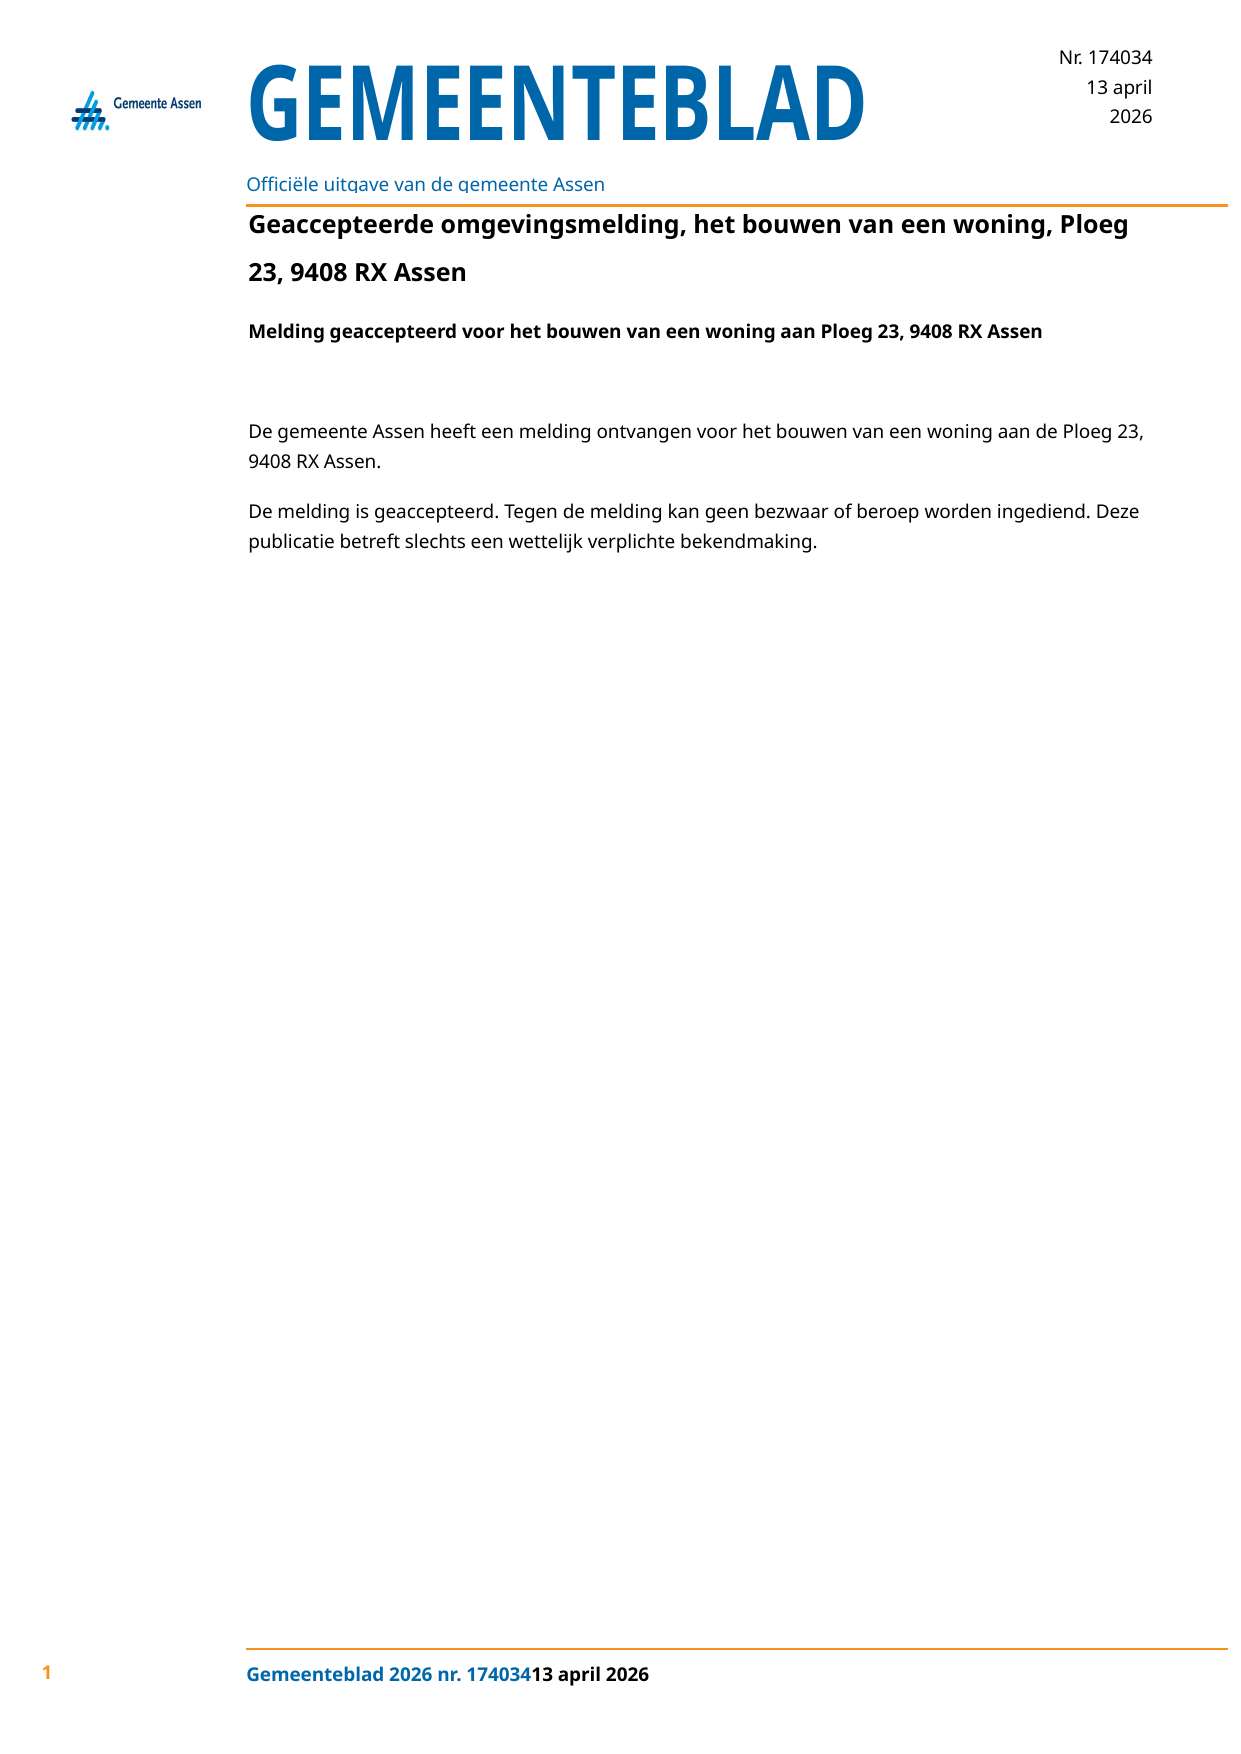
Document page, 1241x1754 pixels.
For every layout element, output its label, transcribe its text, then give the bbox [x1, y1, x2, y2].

text De melding is geaccepteerd. Tegen de melding kan geen bezwaar of beroep worden ingediend. Deze publicatie betreft slechts een wettelijk verplichte bekendmaking. [248, 499, 1152, 554]
text Geaccepteerde omgevingsmelding, het bouwen van een woning, Ploeg 23, 9408 RX Assen [248, 207, 1152, 288]
picture [41, 47, 231, 172]
text Melding geaccepteerd voor het bouwen van een woning aan Ploeg 23, 9408 RX Assen [248, 318, 1152, 344]
text De gemeente Assen heeft een melding ontvangen voor het bouwen van een woning aan de Ploeg 23, 9408 RX Assen. [248, 419, 1152, 474]
